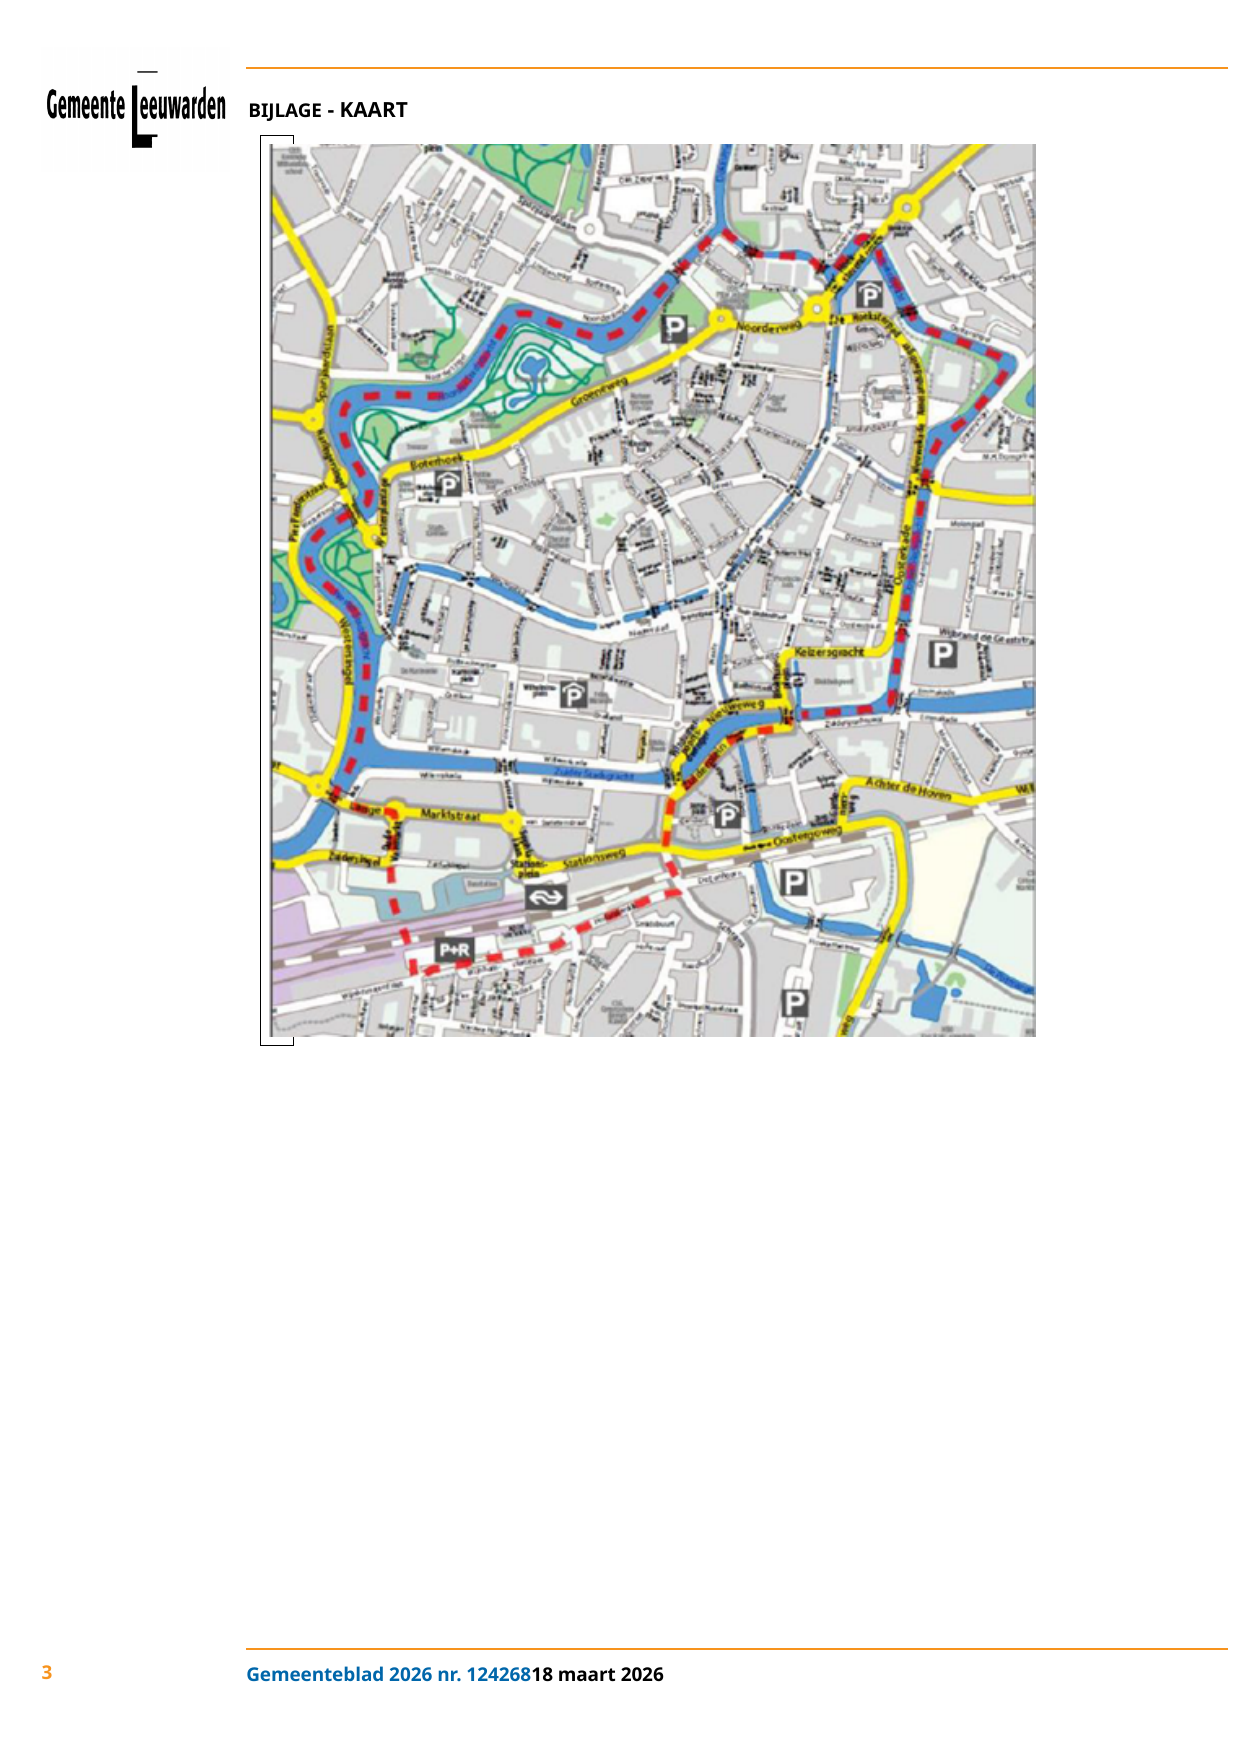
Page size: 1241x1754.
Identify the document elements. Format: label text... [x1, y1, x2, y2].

picture [41, 47, 231, 172]
text BIJLAGE - KAART [248, 95, 1152, 123]
picture [268, 144, 1036, 1037]
